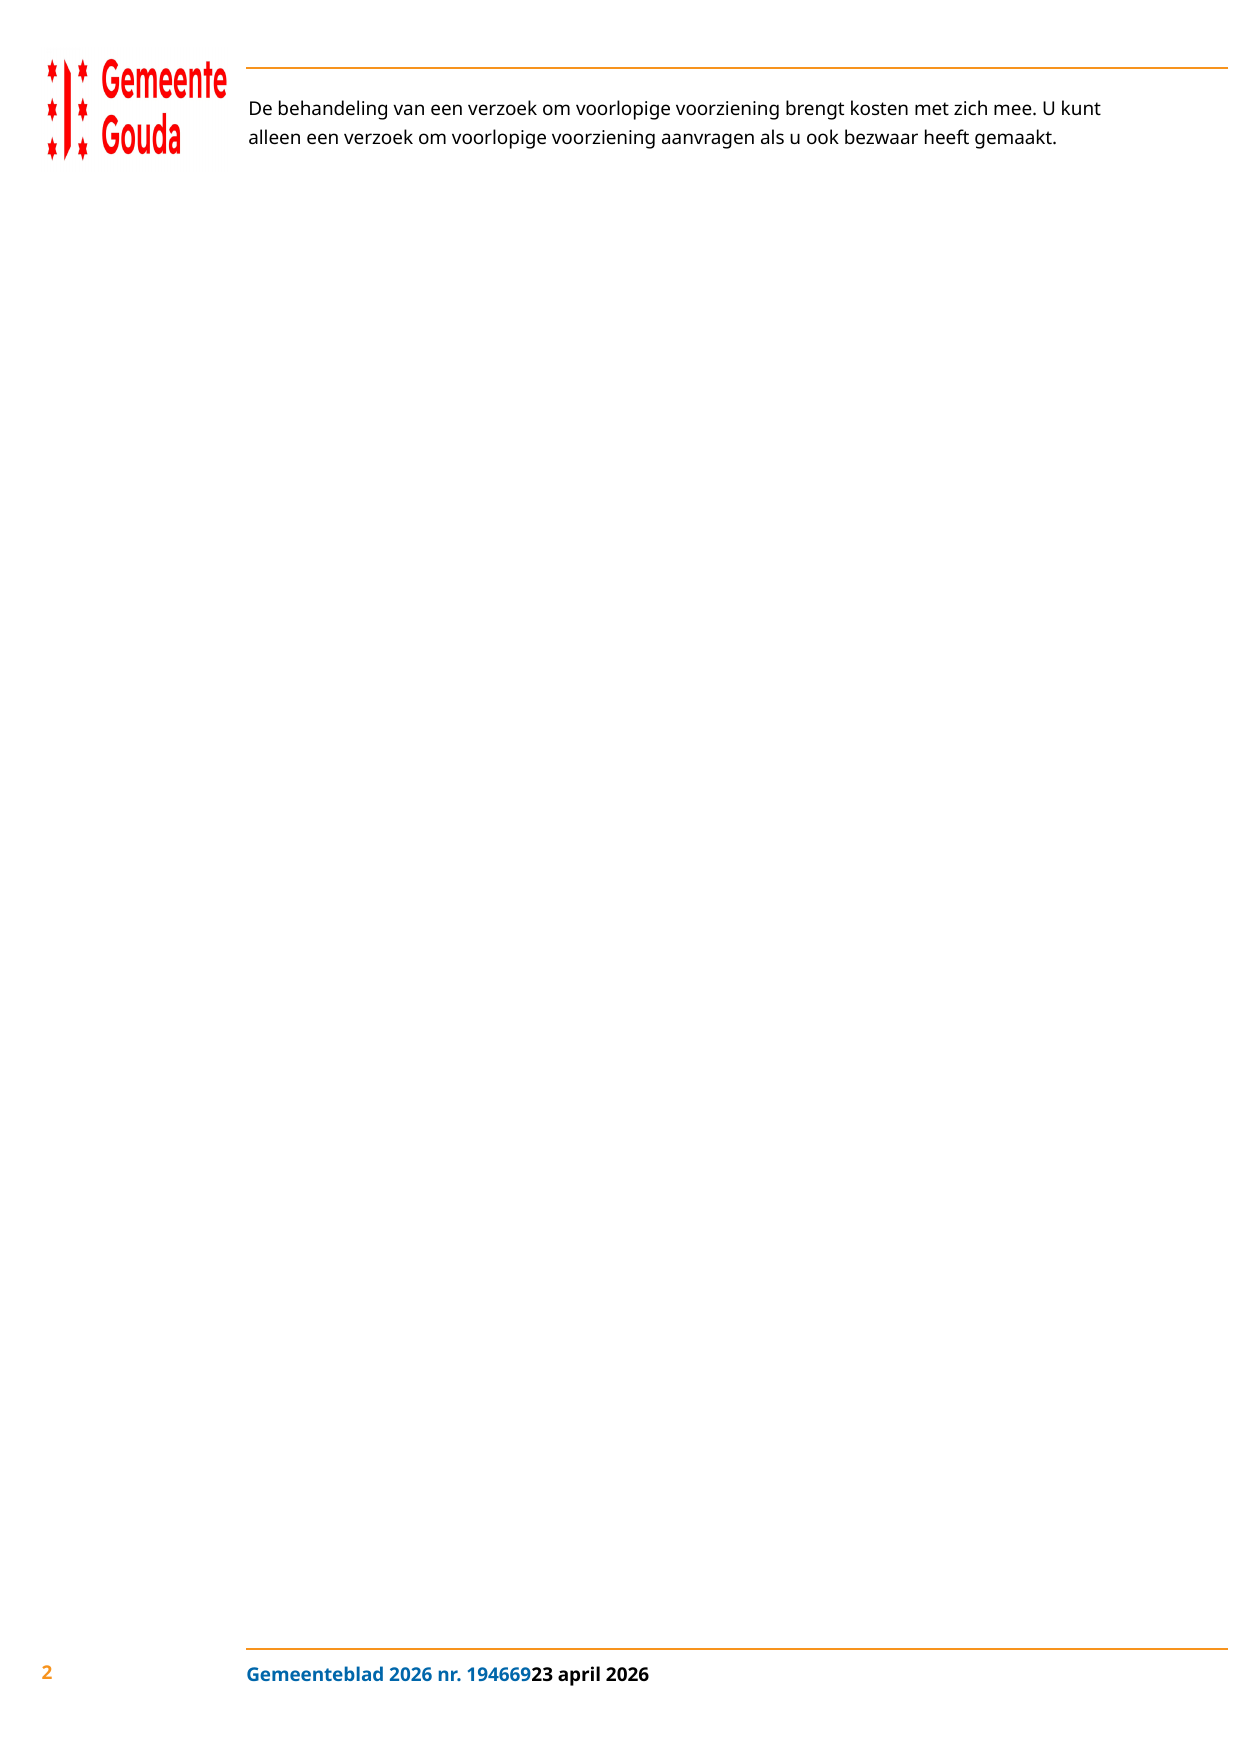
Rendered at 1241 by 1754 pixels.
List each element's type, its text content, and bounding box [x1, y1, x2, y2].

picture [41, 47, 231, 172]
text De behandeling van een verzoek om voorlopige voorziening brengt kosten met zich mee. U kunt alleen een verzoek om voorlopige voorziening aanvragen als u ook bezwaar heeft gemaakt. [248, 95, 1152, 150]
